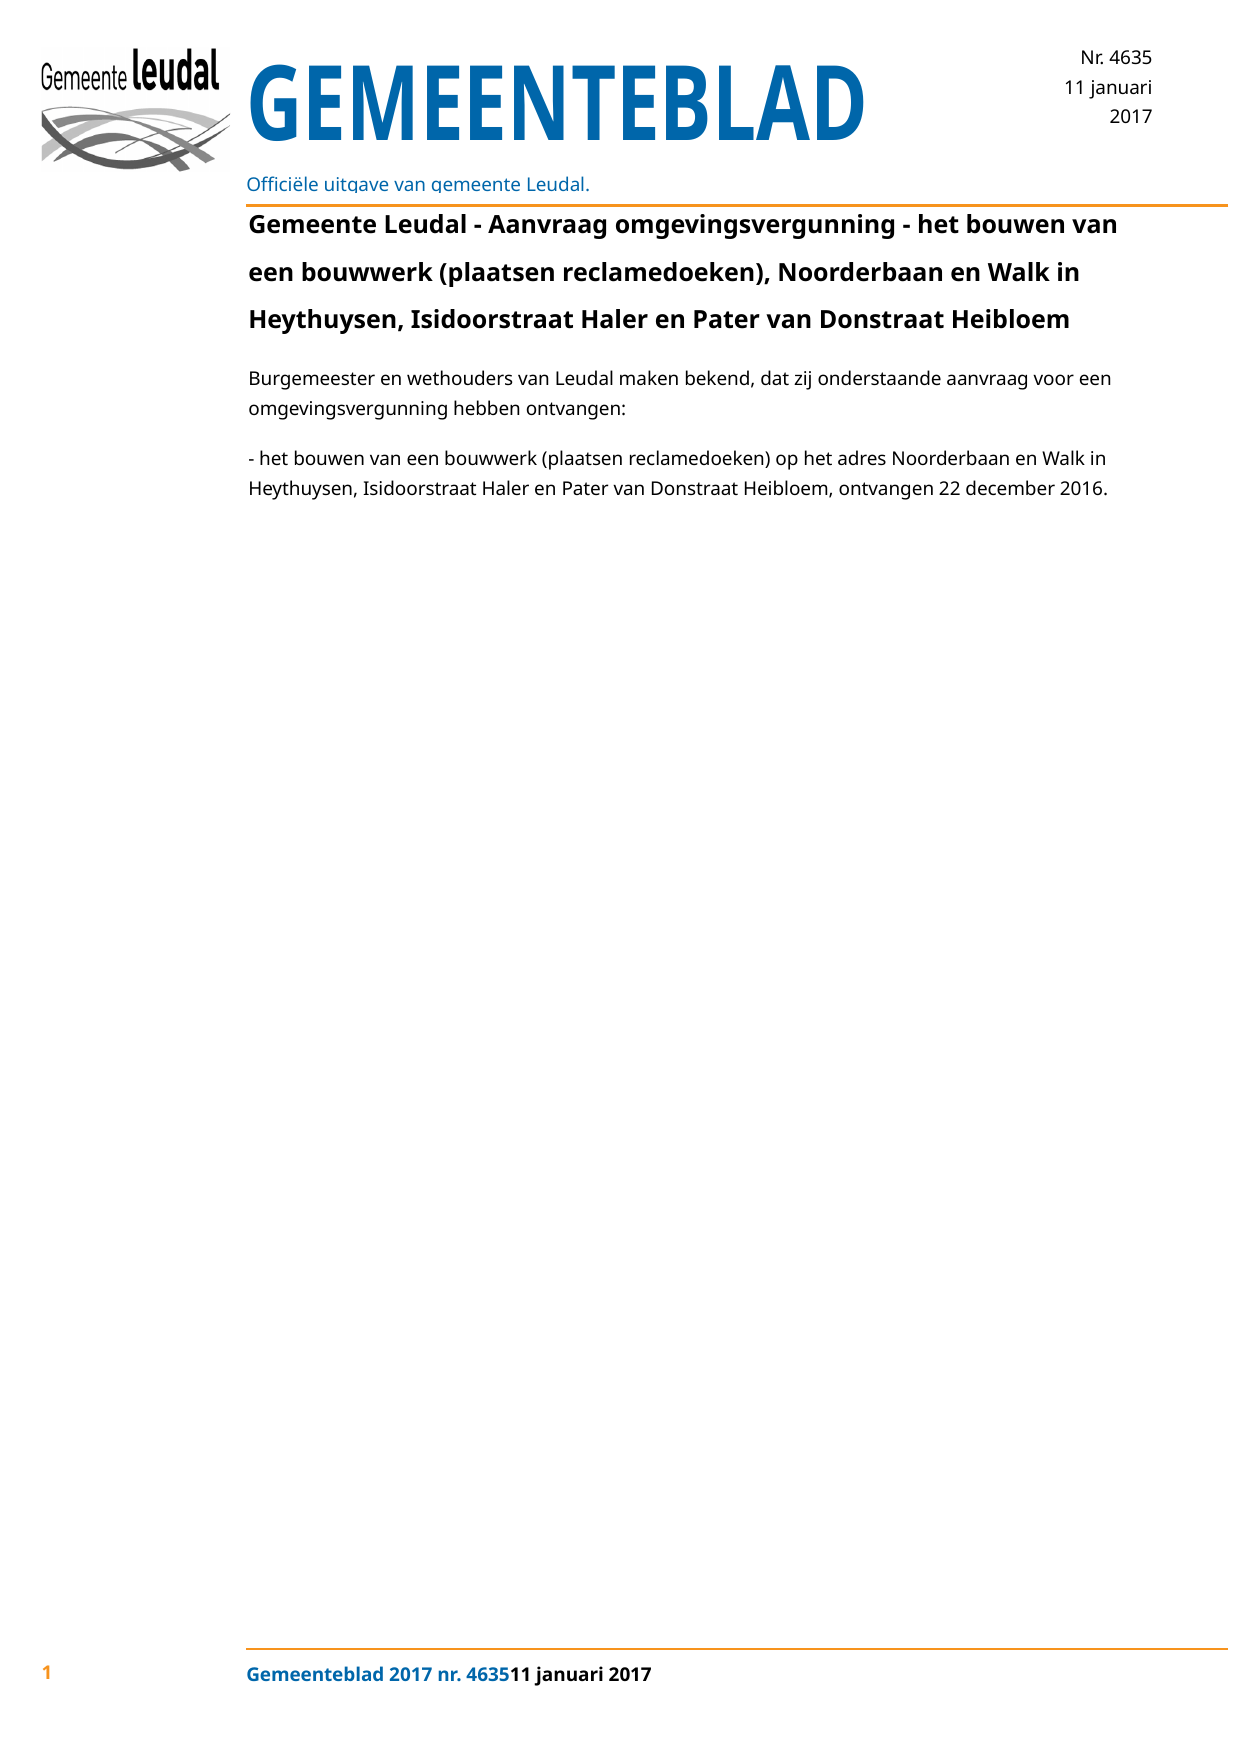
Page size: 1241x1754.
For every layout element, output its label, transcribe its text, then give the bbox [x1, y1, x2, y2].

text Burgemeester en wethouders van Leudal maken bekend, dat zij onderstaande aanvraag voor een omgevingsvergunning hebben ontvangen: [248, 366, 1152, 421]
text - het bouwen van een bouwwerk (plaatsen reclamedoeken) op het adres Noorderbaan en Walk in Heythuysen, Isidoorstraat Haler en Pater van Donstraat Heibloem, ontvangen 22 december 2016. [248, 446, 1152, 501]
text Gemeente Leudal - Aanvraag omgevingsvergunning - het bouwen van een bouwwerk (plaatsen reclamedoeken), Noorderbaan en Walk in Heythuysen, Isidoorstraat Haler en Pater van Donstraat Heibloem [248, 207, 1152, 336]
picture [41, 47, 231, 172]
